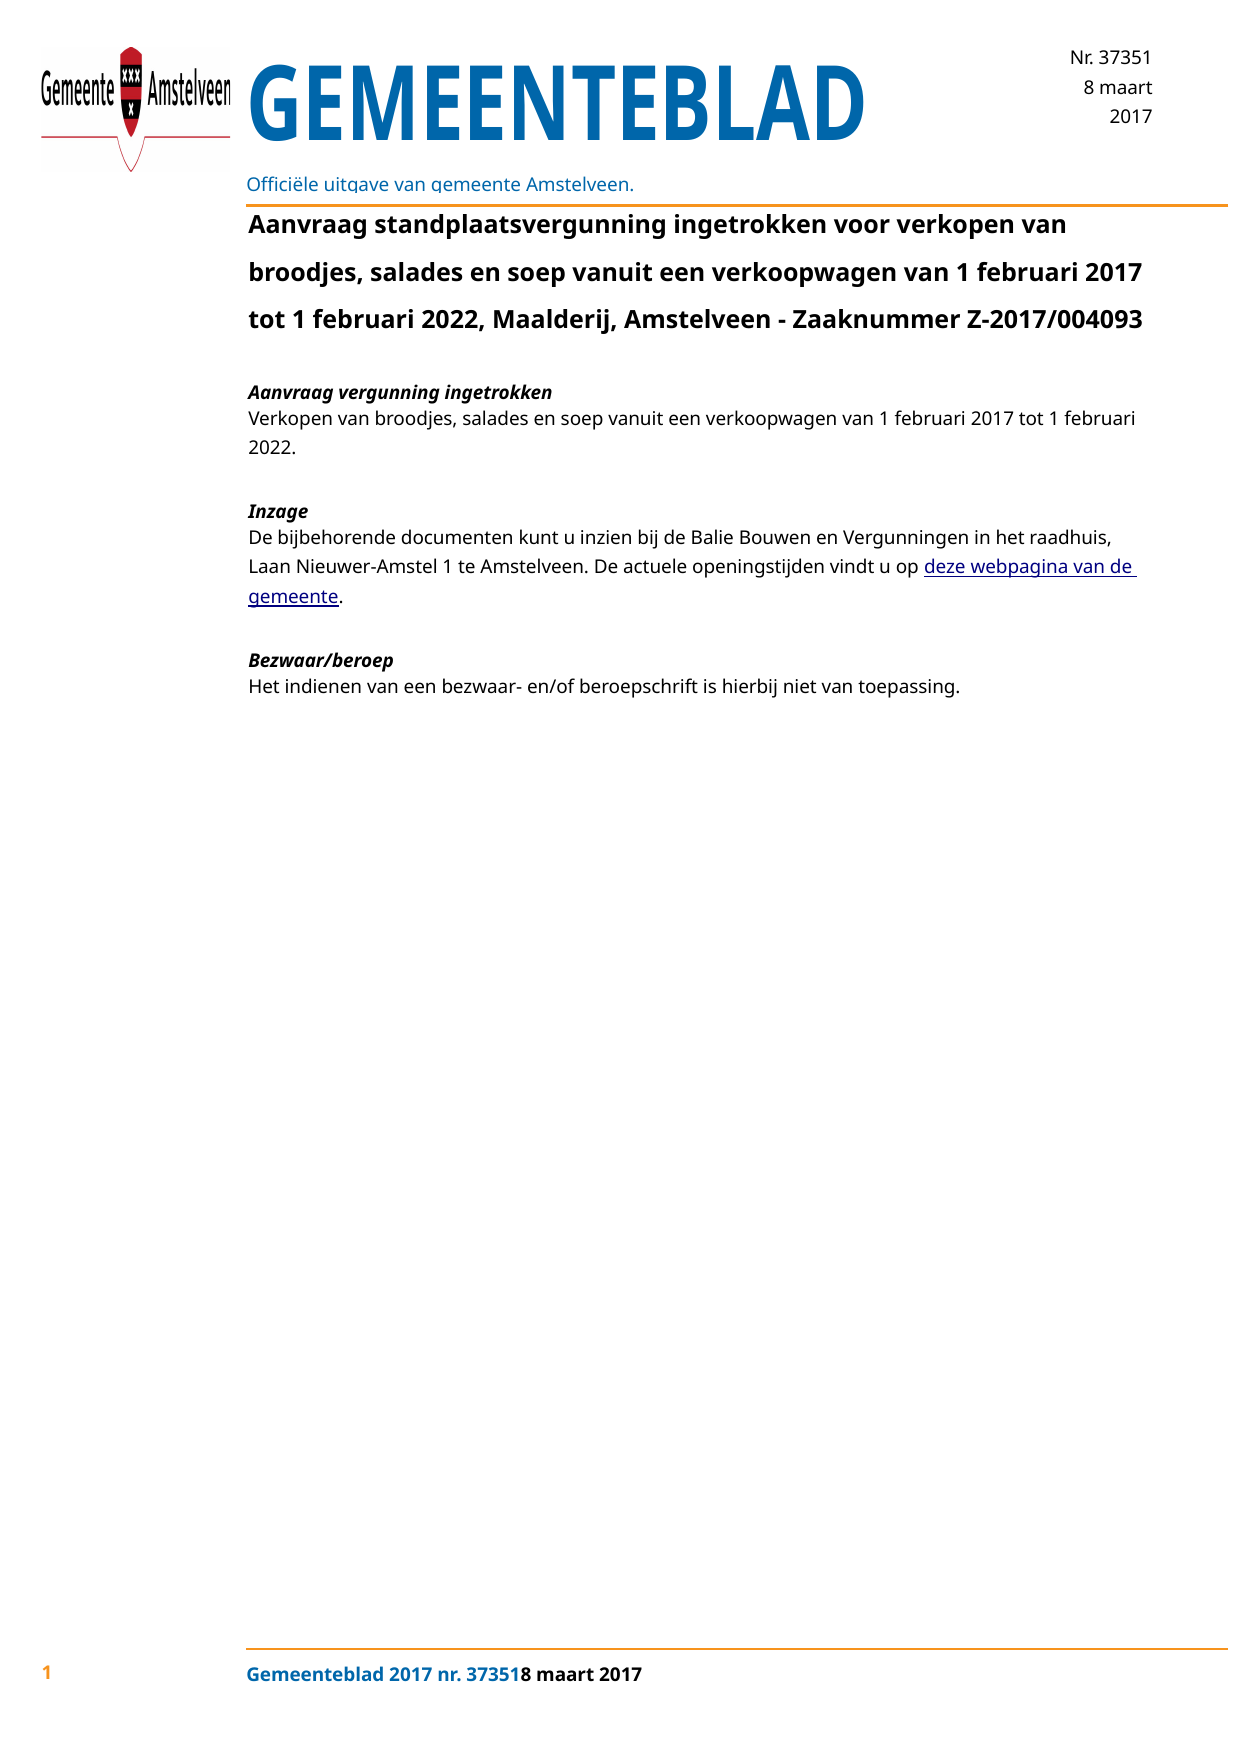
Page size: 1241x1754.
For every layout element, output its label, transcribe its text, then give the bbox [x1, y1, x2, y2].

text Inzage [248, 498, 1152, 524]
text Bezwaar/beroep [248, 647, 1152, 673]
text Het indienen van een bezwaar- en/of beroepschrift is hierbij niet van toepassing. [248, 673, 1152, 699]
text Aanvraag standplaatsvergunning ingetrokken voor verkopen van broodjes, salades en soep vanuit een verkoopwagen van 1 februari 2017 tot 1 februari 2022, Maalderij, Amstelveen - Zaaknummer Z-2017/004093 [248, 207, 1152, 336]
text Verkopen van broodjes, salades en soep vanuit een verkoopwagen van 1 februari 2017 tot 1 februari 2022. [248, 405, 1152, 460]
text De bijbehorende documenten kunt u inzien bij de Balie Bouwen en Vergunningen in het raadhuis, Laan Nieuwer-Amstel 1 te Amstelveen. De actuele openingstijden vindt u op deze webpagina van de gemeente. [248, 524, 1152, 609]
picture [41, 47, 231, 172]
text Aanvraag vergunning ingetrokken [248, 379, 1152, 405]
